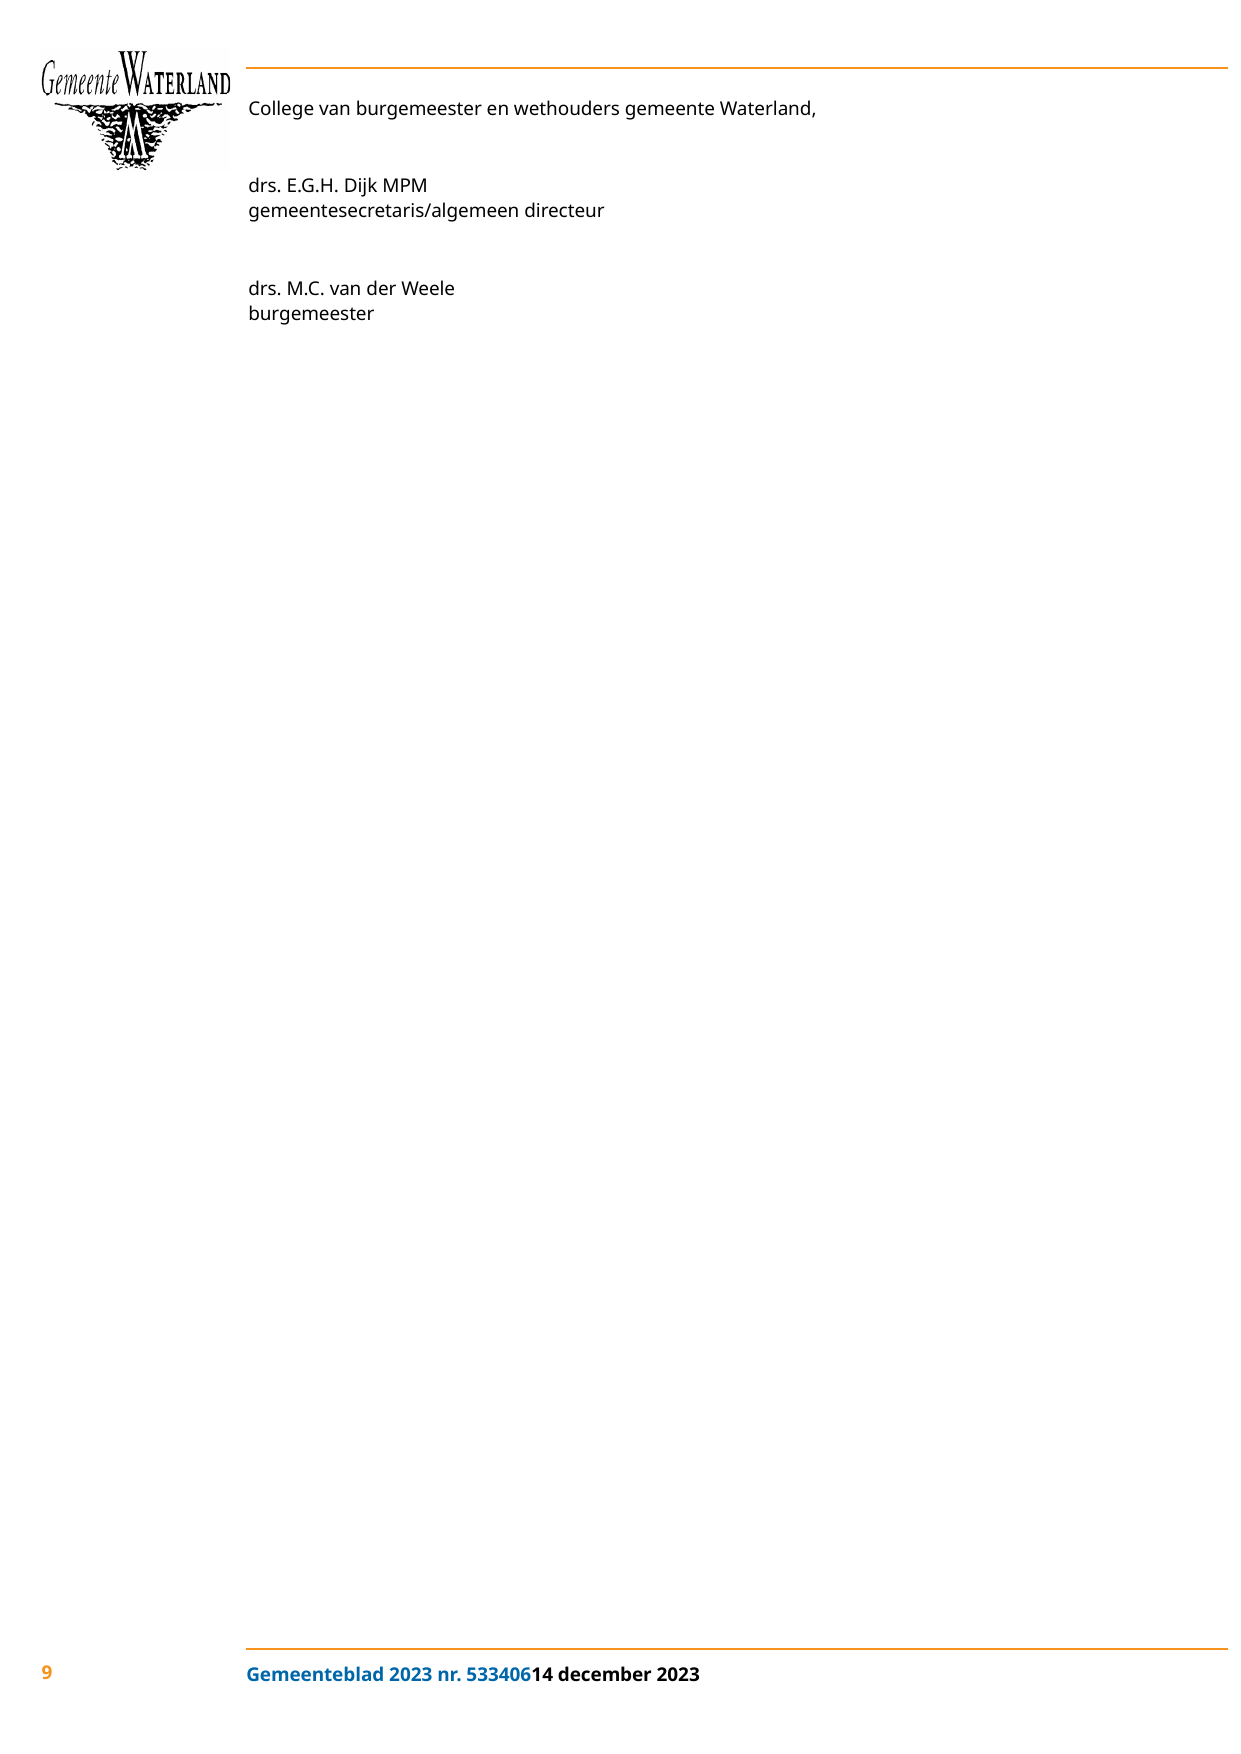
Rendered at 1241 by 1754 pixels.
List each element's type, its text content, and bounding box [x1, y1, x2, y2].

text College van burgemeester en wethouders gemeente Waterland, [248, 95, 1152, 121]
text drs. E.G.H. Dijk MPM [248, 172, 1152, 198]
text gemeentesecretaris/algemeen directeur [248, 198, 1152, 223]
picture [41, 47, 231, 172]
text burgemeester [248, 301, 1152, 326]
text drs. M.C. van der Weele [248, 275, 1152, 301]
